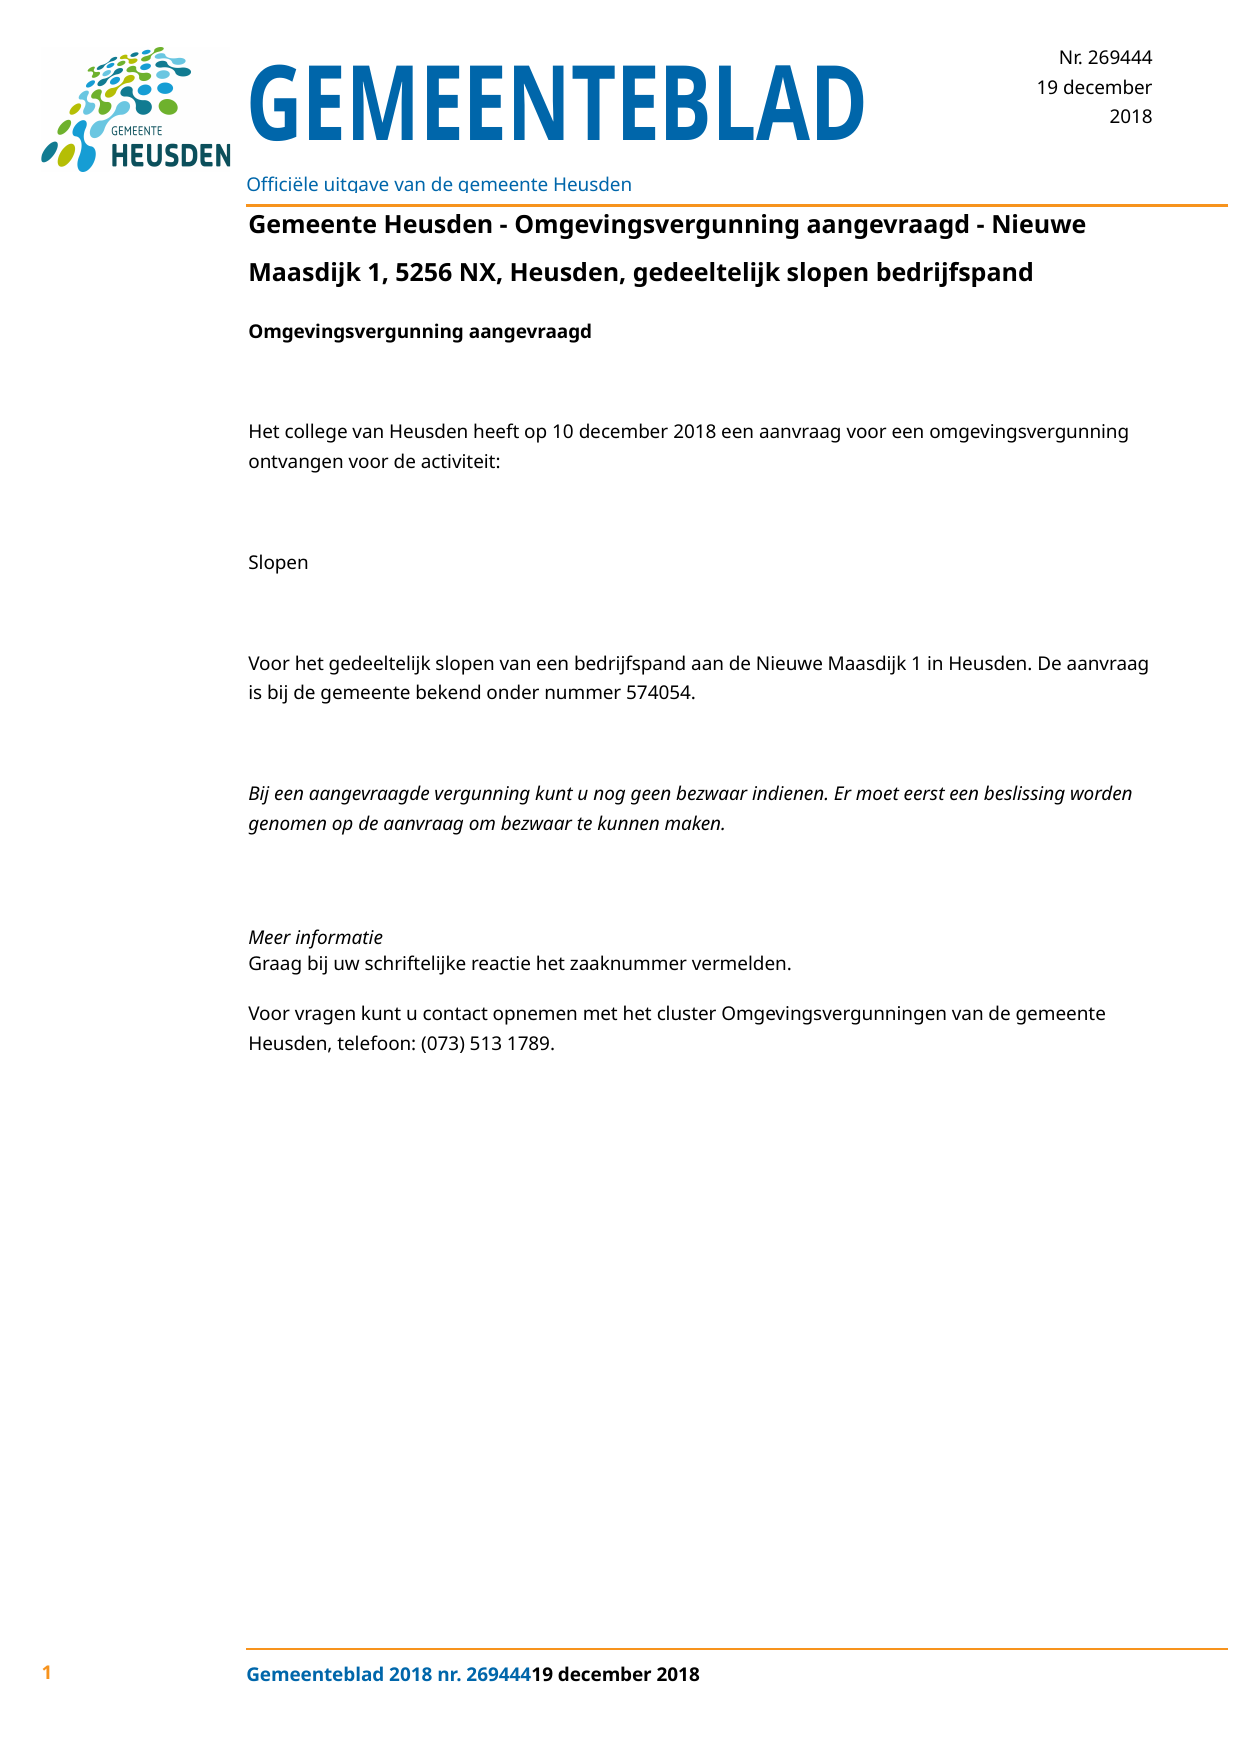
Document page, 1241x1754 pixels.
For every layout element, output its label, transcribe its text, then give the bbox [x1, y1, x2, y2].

text Slopen [248, 549, 1152, 575]
text Gemeente Heusden - Omgevingsvergunning aangevraagd - Nieuwe Maasdijk 1, 5256 NX, Heusden, gedeeltelijk slopen bedrijfspand [248, 207, 1152, 288]
text Voor vragen kunt u contact opnemen met het cluster Omgevingsvergunningen van de gemeente Heusden, telefoon: (073) 513 1789. [248, 1001, 1152, 1056]
text Het college van Heusden heeft op 10 december 2018 een aanvraag voor een omgevingsvergunning ontvangen voor de activiteit: [248, 419, 1152, 474]
text Omgevingsvergunning aangevraagd [248, 318, 1152, 344]
text Meer informatie [248, 924, 1152, 950]
text Voor het gedeeltelijk slopen van een bedrijfspand aan de Nieuwe Maasdijk 1 in Heusden. De aanvraag is bij de gemeente bekend onder nummer 574054. [248, 650, 1152, 705]
picture [41, 47, 231, 172]
text Graag bij uw schriftelijke reactie het zaaknummer vermelden. [248, 950, 1152, 976]
text Bij een aangevraagde vergunning kunt u nog geen bezwaar indienen. Er moet eerst een beslissing worden genomen op de aanvraag om bezwaar te kunnen maken. [248, 780, 1152, 836]
